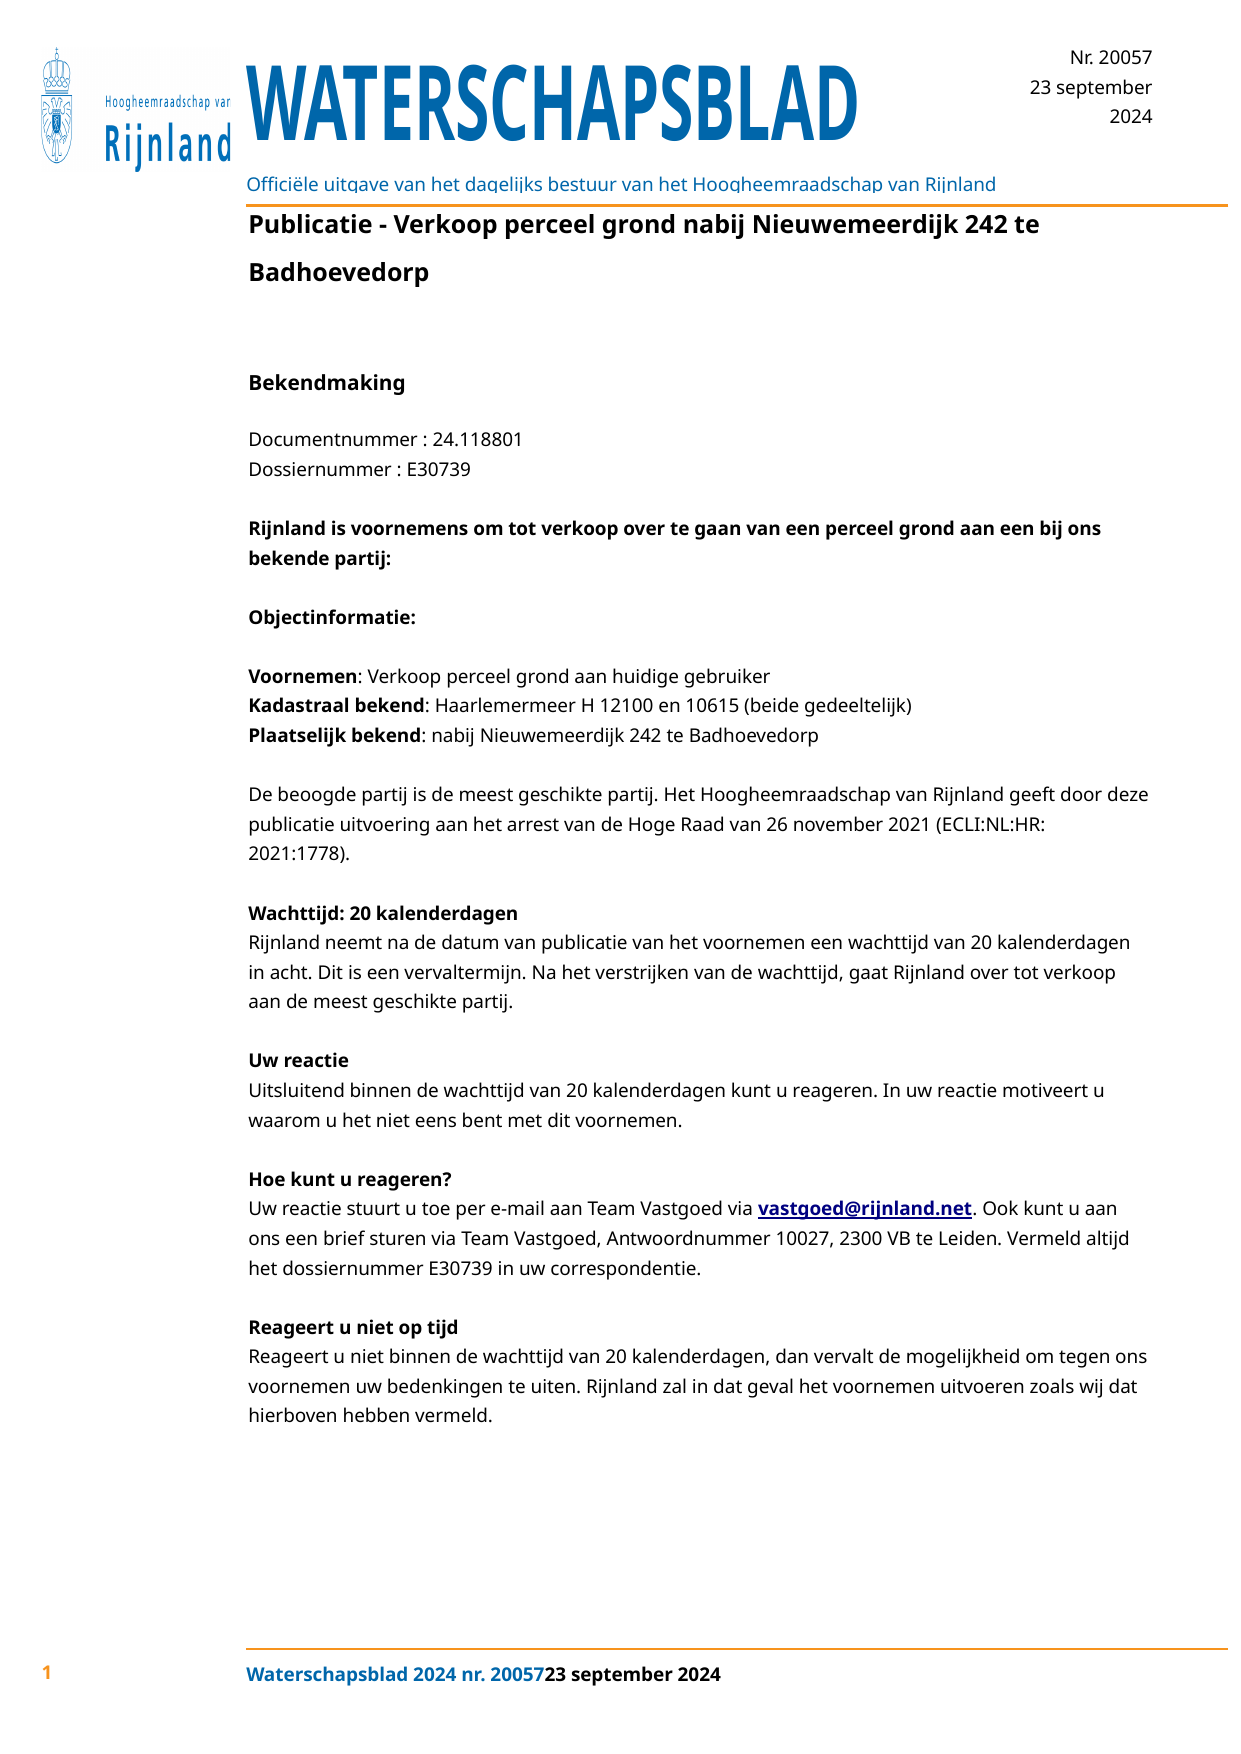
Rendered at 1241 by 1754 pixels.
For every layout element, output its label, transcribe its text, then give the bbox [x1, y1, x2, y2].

text Wachttijd: 20 kalenderdagen [248, 900, 1152, 925]
text Kadastraal bekend: Haarlemermeer H 12100 en 10615 (beide gedeeltelijk) [248, 693, 1152, 718]
text Voornemen: Verkoop perceel grond aan huidige gebruiker [248, 663, 1152, 689]
text Uitsluitend binnen de wachttijd van 20 kalenderdagen kunt u reageren. In uw reactie motiveert u waarom u het niet eens bent met dit voornemen. [248, 1077, 1152, 1132]
text Reageert u niet op tijd [248, 1314, 1152, 1339]
text Plaatselijk bekend: nabij Nieuwemeerdijk 242 te Badhoevedorp [248, 722, 1152, 748]
text Hoe kunt u reageren? [248, 1166, 1152, 1192]
text Reageert u niet binnen de wachttijd van 20 kalenderdagen, dan vervalt de mogelijkheid om tegen ons voornemen uw bedenkingen te uiten. Rijnland zal in dat geval het voornemen uitvoeren zoals wij dat hierboven hebben vermeld. [248, 1343, 1152, 1428]
text Uw reactie [248, 1048, 1152, 1073]
text Uw reactie stuurt u toe per e-mail aan Team Vastgoed via vastgoed@rijnland.net. Ook kunt u aan ons een brief sturen via Team Vastgoed, Antwoordnummer 10027, 2300 VB te Leiden. Vermeld altijd het dossiernummer E30739 in uw correspondentie. [248, 1196, 1152, 1280]
text Documentnummer : 24.118801 [248, 426, 1152, 452]
text Objectinformatie: [248, 604, 1152, 629]
text Bekendmaking [248, 368, 1152, 397]
text Rijnland neemt na de datum van publicatie van het voornemen een wachttijd van 20 kalenderdagen in acht. Dit is een vervaltermijn. Na het verstrijken van de wachttijd, gaat Rijnland over tot verkoop aan de meest geschikte partij. [248, 929, 1152, 1014]
text De beoogde partij is de meest geschikte partij. Het Hoogheemraadschap van Rijnland geeft door deze publicatie uitvoering aan het arrest van de Hoge Raad van 26 november 2021 (ECLI:NL:HR: 2021:1778). [248, 781, 1152, 866]
text Publicatie - Verkoop perceel grond nabij Nieuwemeerdijk 242 te Badhoevedorp [248, 207, 1152, 288]
text Dossiernummer : E30739 [248, 456, 1152, 482]
text Rijnland is voornemens om tot verkoop over te gaan van een perceel grond aan een bij ons bekende partij: [248, 515, 1152, 570]
picture [41, 47, 231, 172]
